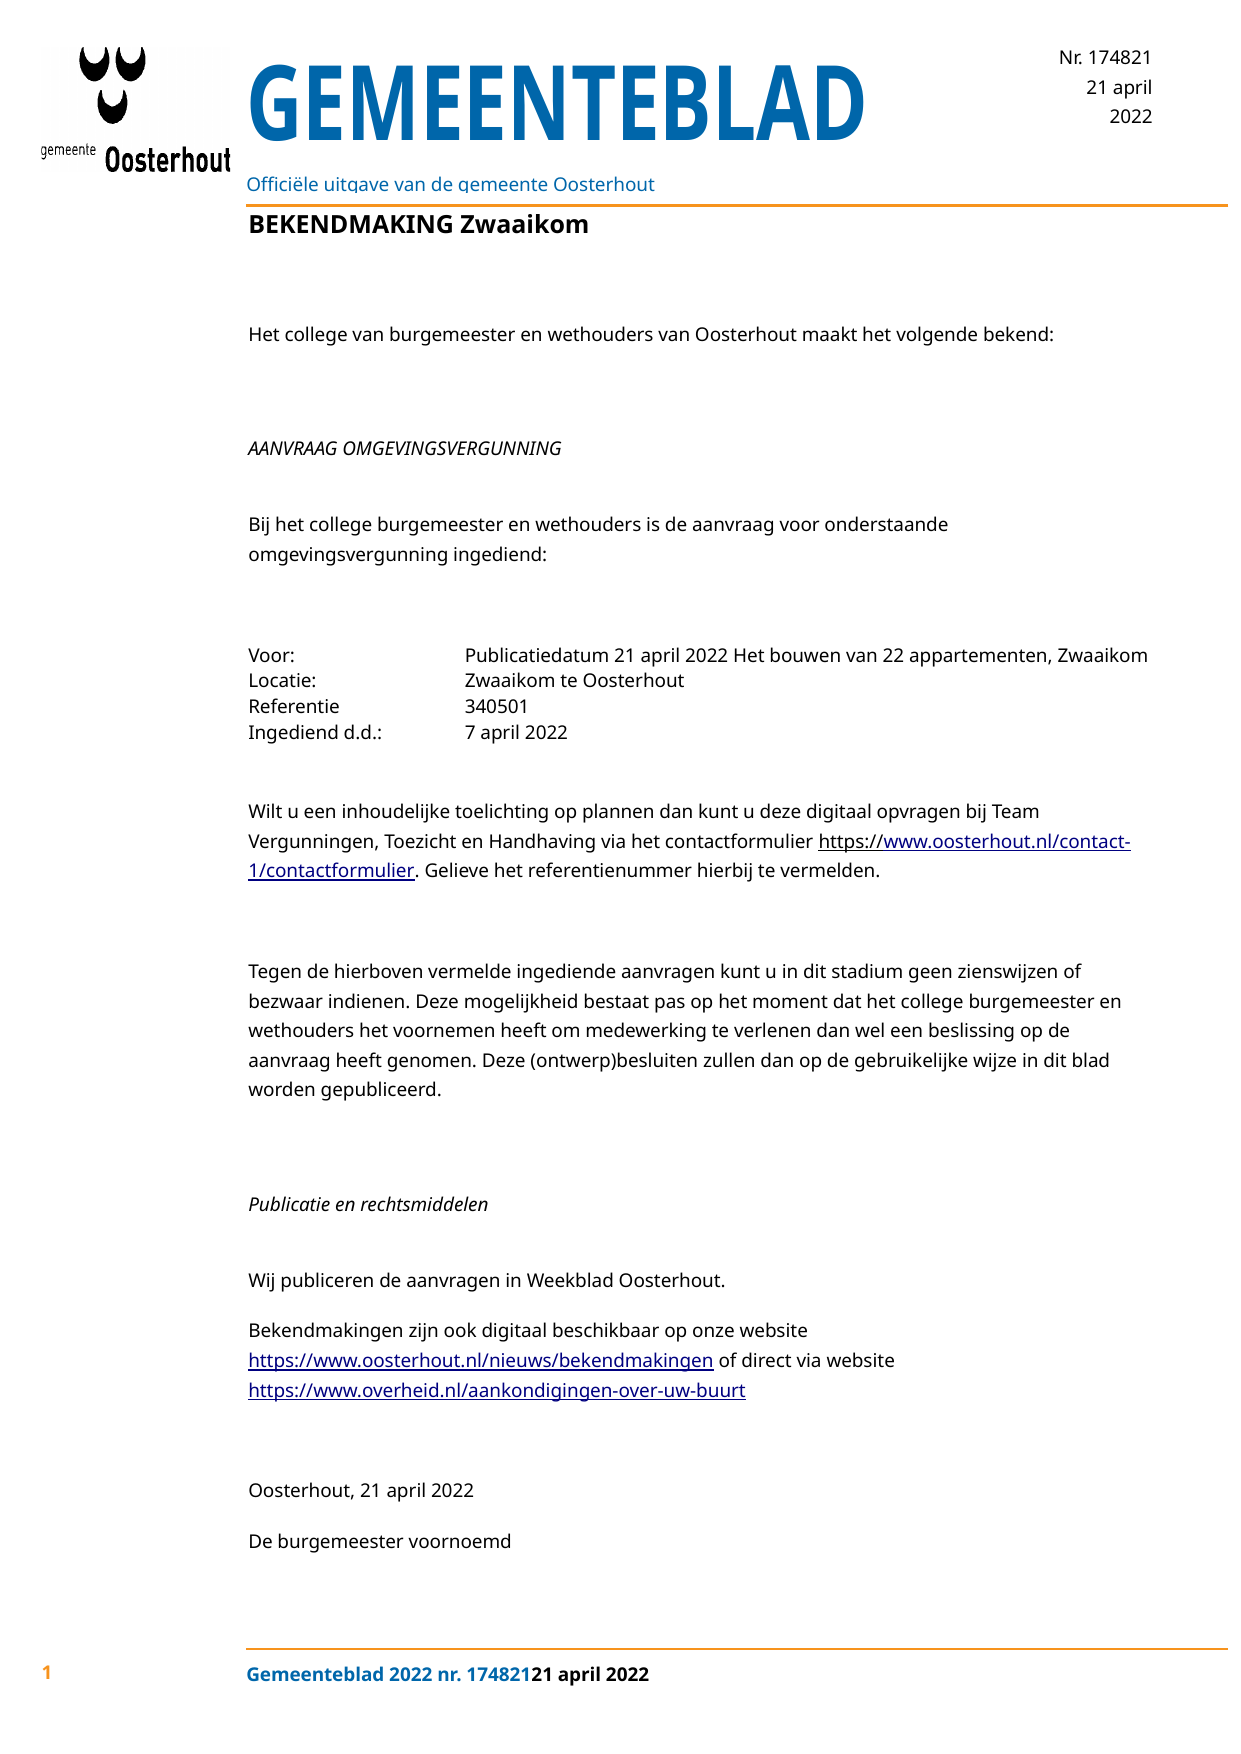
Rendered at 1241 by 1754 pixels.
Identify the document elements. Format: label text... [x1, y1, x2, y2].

table_cell 7 april 2022 [465, 719, 1152, 745]
table_cell Ingediend d.d.: [248, 719, 464, 745]
text Wij publiceren de aanvragen in Weekblad Oosterhout. [248, 1267, 1152, 1293]
text De burgemeester voornoemd [248, 1528, 1152, 1554]
table_cell 340501 [465, 693, 1152, 719]
text Bekendmakingen zijn ook digitaal beschikbaar op onze website https://www.oosterhout.nl/nieuws/bekendmakingen of direct via website https://www.overheid.nl/aankondigingen-over-uw-buurt [248, 1318, 1152, 1402]
text BEKENDMAKING Zwaaikom [248, 207, 1152, 241]
table_header Voor: [248, 642, 464, 667]
text Publicatie en rechtsmiddelen [248, 1191, 1152, 1217]
text AANVRAAG OMGEVINGSVERGUNNING [248, 435, 1152, 461]
text Wilt u een inhoudelijke toelichting op plannen dan kunt u deze digitaal opvragen bij Team Vergunningen, Toezicht en Handhaving via het contactformulier https://www.oosterhout.nl/contact-1/contactformulier. Gelieve het referentienummer hierbij te vermelden. [248, 798, 1152, 883]
table_cell Locatie: [248, 668, 464, 693]
picture [41, 47, 231, 172]
table_header Publicatiedatum 21 april 2022 Het bouwen van 22 appartementen, Zwaaikom [465, 642, 1152, 667]
text Tegen de hierboven vermelde ingediende aanvragen kunt u in dit stadium geen zienswijzen of bezwaar indienen. Deze mogelijkheid bestaat pas op het moment dat het college burgemeester en wethouders het voornemen heeft om medewerking te verlenen dan wel een beslissing op de aanvraag heeft genomen. Deze (ontwerp)besluiten zullen dan op de gebruikelijke wijze in dit blad worden gepubliceerd. [248, 958, 1152, 1102]
text Oosterhout, 21 april 2022 [248, 1478, 1152, 1503]
table_cell Referentie [248, 693, 464, 719]
table_cell Zwaaikom te Oosterhout [465, 668, 1152, 693]
text Bij het college burgemeester en wethouders is de aanvraag voor onderstaande omgevingsvergunning ingediend: [248, 511, 1152, 567]
text Het college van burgemeester en wethouders van Oosterhout maakt het volgende bekend: [248, 321, 1152, 346]
